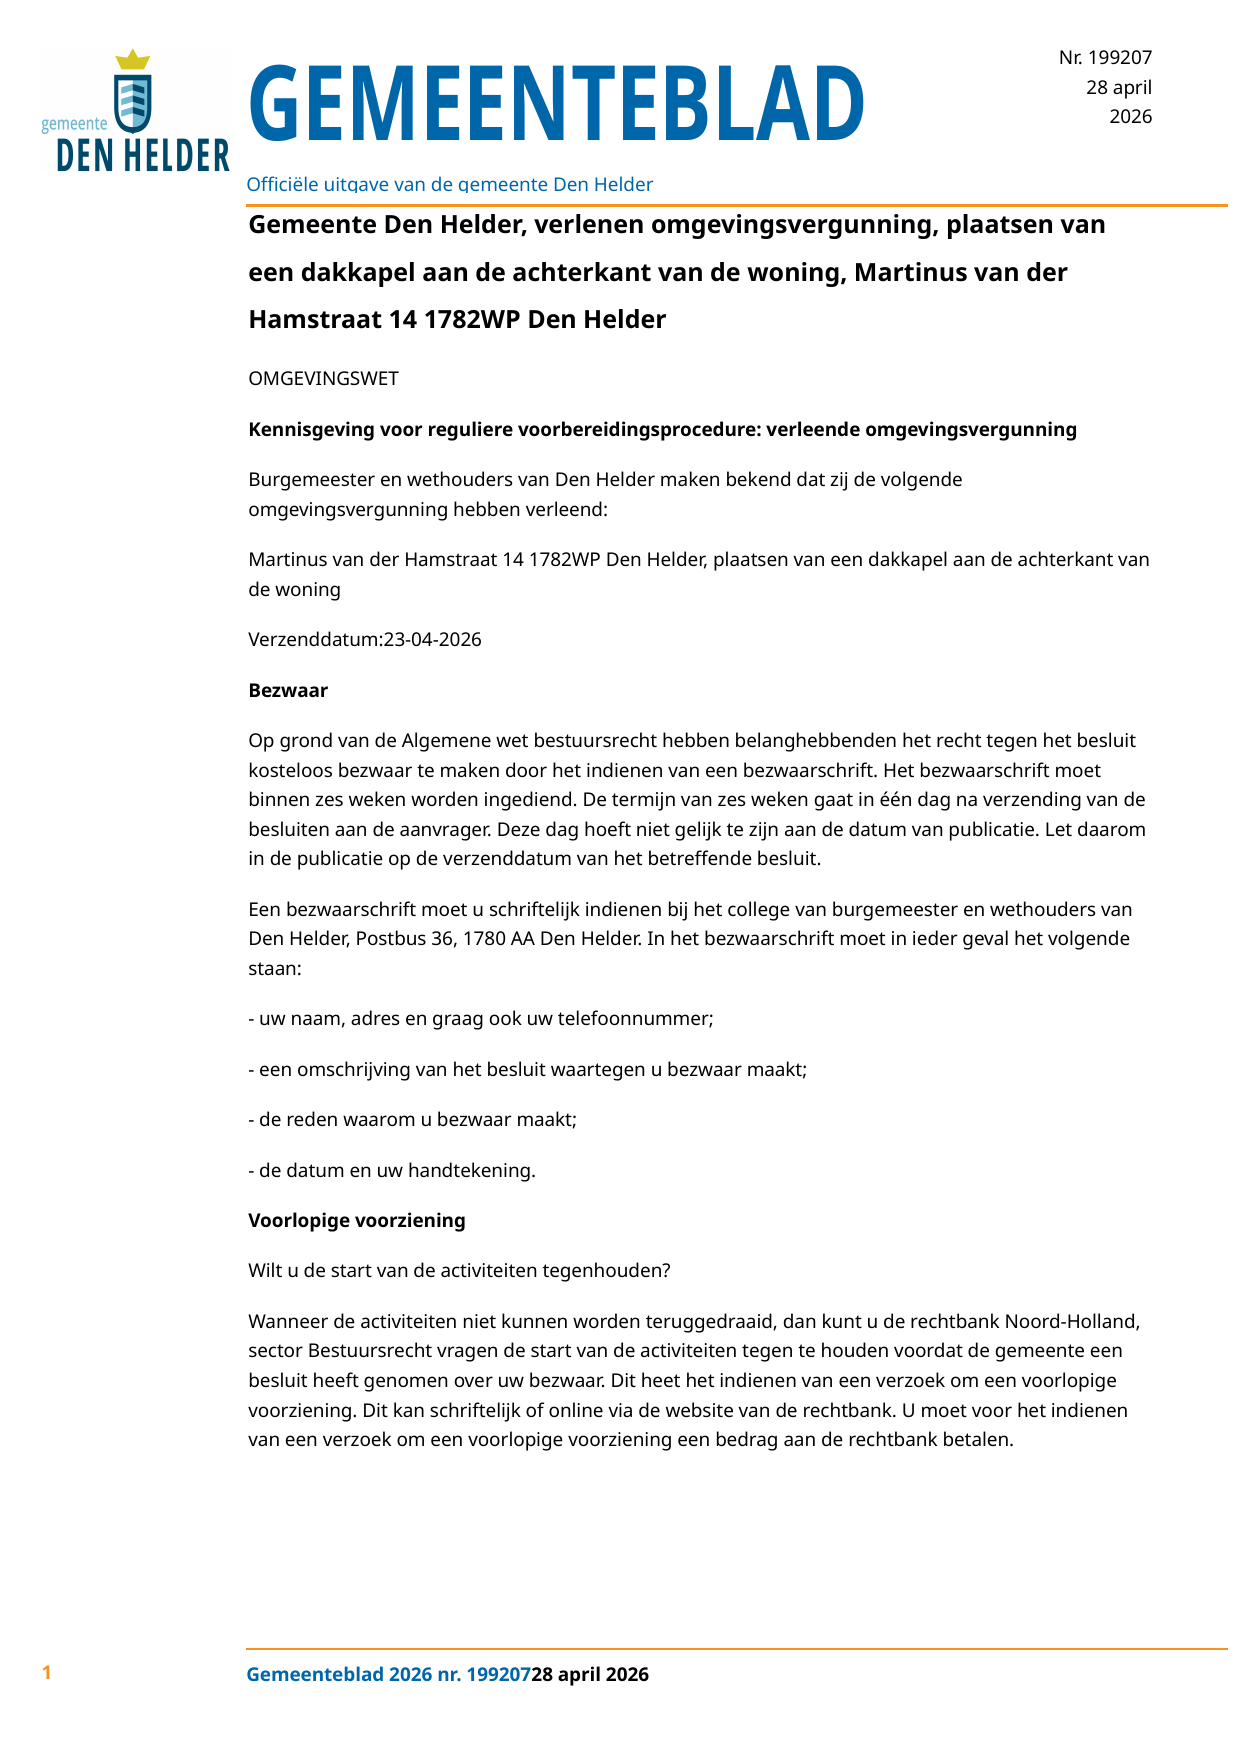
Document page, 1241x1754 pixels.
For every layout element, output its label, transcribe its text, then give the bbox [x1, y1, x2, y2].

picture [220, 160, 224, 172]
text - uw naam, adres en graag ook uw telefoonnummer; [248, 1006, 1152, 1031]
text Burgemeester en wethouders van Den Helder maken bekend dat zij de volgende omgevingsvergunning hebben verleend: [248, 466, 1152, 522]
text Wanneer de activiteiten niet kunnen worden teruggedraaid, dan kunt u de rechtbank Noord-Holland, sector Bestuursrecht vragen de start van de activiteiten tegen te houden voordat de gemeente een besluit heeft genomen over uw bezwaar. Dit heet het indienen van een verzoek om een voorlopige voorziening. Dit kan schriftelijk of online via de website van de rechtbank. U moet voor het indienen van een verzoek om een voorlopige voorziening een bedrag aan de rechtbank betalen. [248, 1308, 1152, 1452]
text Martinus van der Hamstraat 14 1782WP Den Helder, plaatsen van een dakkapel aan de achterkant van de woning [248, 546, 1152, 602]
text Een bezwaarschrift moet u schriftelijk indienen bij het college van burgemeester en wethouders van Den Helder, Postbus 36, 1780 AA Den Helder. In het bezwaarschrift moet in ieder geval het volgende staan: [248, 896, 1152, 981]
text Bezwaar [248, 677, 1152, 702]
text Gemeente Den Helder, verlenen omgevingsvergunning, plaatsen van een dakkapel aan de achterkant van de woning, Martinus van der Hamstraat 14 1782WP Den Helder [248, 207, 1152, 336]
text Op grond van de Algemene wet bestuursrecht hebben belanghebbenden het recht tegen het besluit kosteloos bezwaar te maken door het indienen van een bezwaarschrift. Het bezwaarschrift moet binnen zes weken worden ingediend. De termijn van zes weken gaat in één dag na verzending van de besluiten aan de aanvrager. Deze dag hoeft niet gelijk te zijn aan de datum van publicatie. Let daarom in de publicatie op de verzenddatum van het betreffende besluit. [248, 727, 1152, 871]
text Verzenddatum:23-04-2026 [248, 626, 1152, 652]
text OMGEVINGSWET [248, 366, 1152, 391]
text - de reden waarom u bezwaar maakt; [248, 1106, 1152, 1132]
picture [130, 157, 135, 172]
picture [63, 144, 68, 165]
picture [182, 144, 187, 165]
text Kennisgeving voor reguliere voorbereidingsprocedure: verleende omgevingsvergunning [248, 416, 1152, 442]
text Wilt u de start van de activiteiten tegenhouden? [248, 1258, 1152, 1283]
text Voorlopige voorziening [248, 1207, 1152, 1233]
picture [41, 47, 231, 172]
text - de datum en uw handtekening. [248, 1157, 1152, 1182]
picture [100, 154, 106, 172]
text - een omschrijving van het besluit waartegen u bezwaar maakt; [248, 1056, 1152, 1082]
